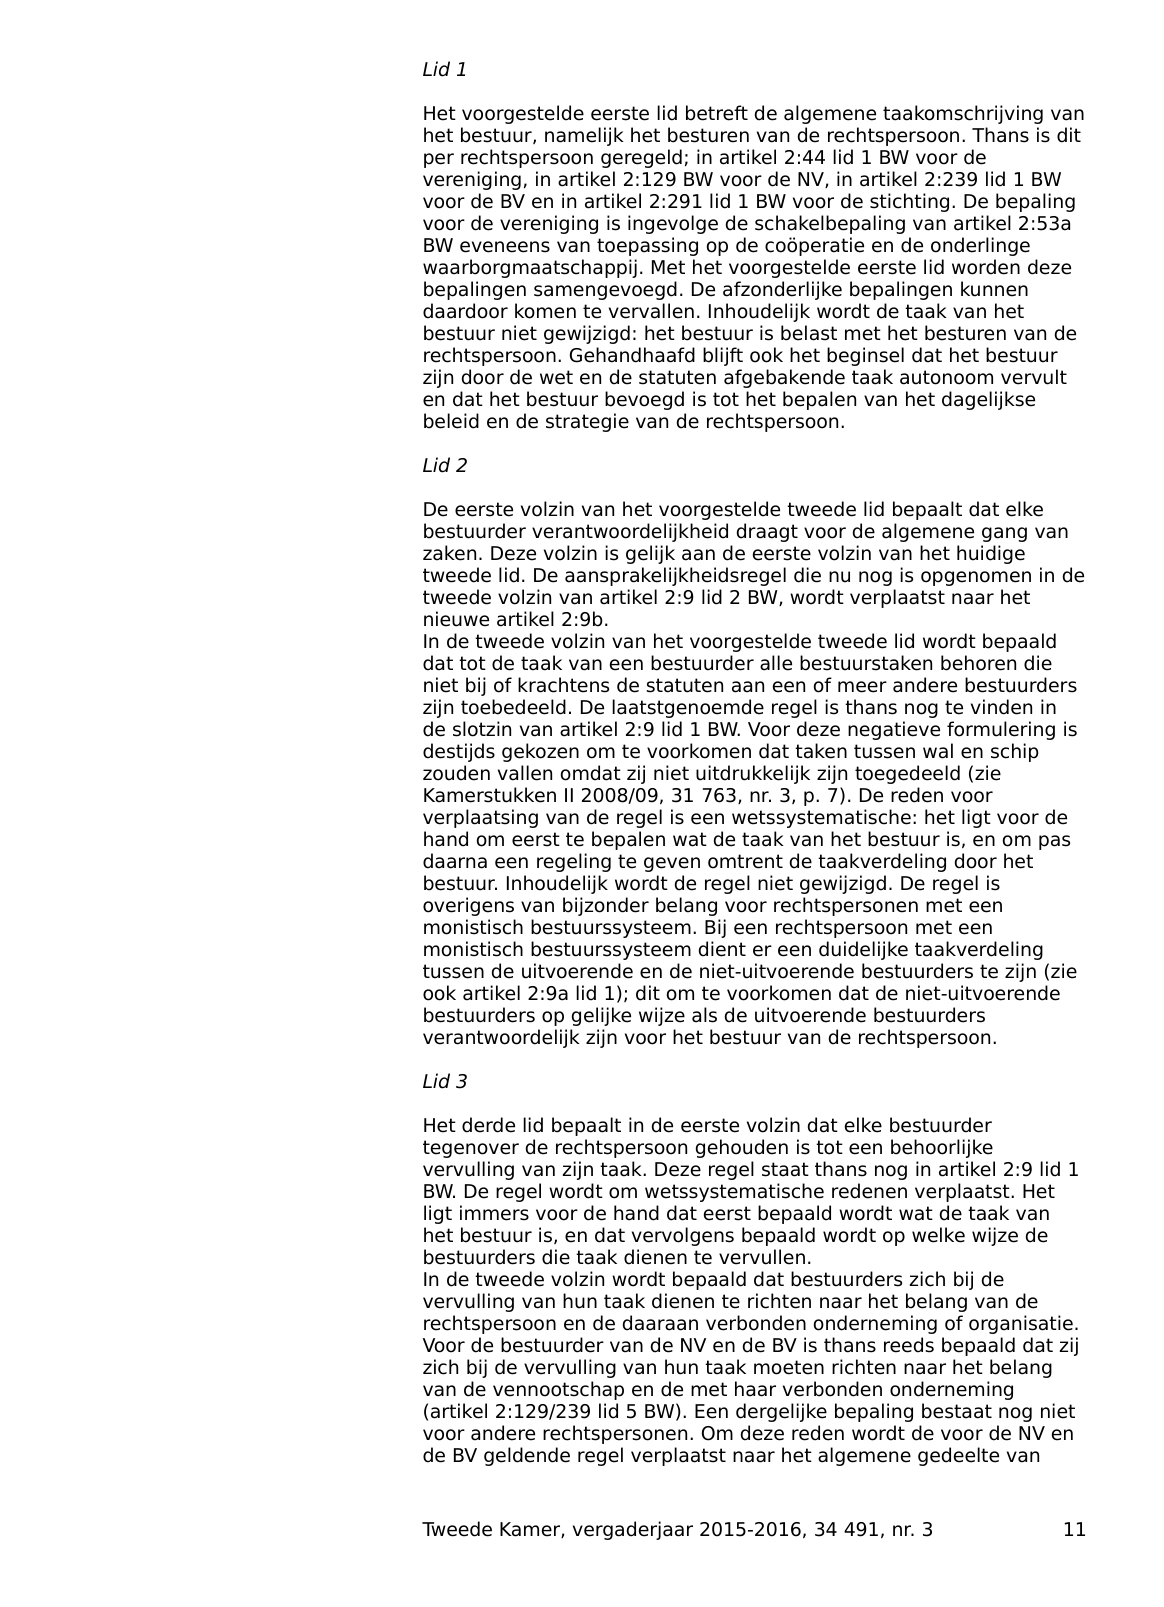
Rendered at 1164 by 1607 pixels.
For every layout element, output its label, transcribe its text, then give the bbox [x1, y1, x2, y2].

text De eerste volzin van het voorgestelde tweede lid bepaalt dat elke bestuurder verantwoordelijkheid draagt voor de algemene gang van zaken. Deze volzin is gelijk aan de eerste volzin van het huidige tweede lid. De aansprakelijkheidsregel die nu nog is opgenomen in de tweede volzin van artikel 2:9 lid 2 BW, wordt verplaatst naar het nieuwe artikel 2:9b. [422, 499, 1087, 631]
text In de tweede volzin van het voorgestelde tweede lid wordt bepaald dat tot de taak van een bestuurder alle bestuurstaken behoren die niet bij of krachtens de statuten aan een of meer andere bestuurders zijn toebedeeld. De laatstgenoemde regel is thans nog te vinden in de slotzin van artikel 2:9 lid 1 BW. Voor deze negatieve formulering is destijds gekozen om te voorkomen dat taken tussen wal en schip zouden vallen omdat zij niet uitdrukkelijk zijn toegedeeld (zie Kamerstukken II 2008/09, 31 763, nr. 3, p. 7). De reden voor verplaatsing van de regel is een wetssystematische: het ligt voor de hand om eerst te bepalen wat de taak van het bestuur is, en om pas daarna een regeling te geven omtrent de taakverdeling door het bestuur. Inhoudelijk wordt de regel niet gewijzigd. De regel is overigens van bijzonder belang voor rechtspersonen met een monistisch bestuurssysteem. Bij een rechtspersoon met een monistisch bestuurssysteem dient er een duidelijke taakverdeling tussen de uitvoerende en de niet-uitvoerende bestuurders te zijn (zie ook artikel 2:9a lid 1); dit om te voorkomen dat de niet-uitvoerende bestuurders op gelijke wijze als de uitvoerende bestuurders verantwoordelijk zijn voor het bestuur van de rechtspersoon. [422, 631, 1087, 1049]
text In de tweede volzin wordt bepaald dat bestuurders zich bij de vervulling van hun taak dienen te richten naar het belang van de rechtspersoon en de daaraan verbonden onderneming of organisatie. Voor de bestuurder van de NV en de BV is thans reeds bepaald dat zij zich bij de vervulling van hun taak moeten richten naar het belang van de vennootschap en de met haar verbonden onderneming (artikel 2:129/239 lid 5 BW). Een dergelijke bepaling bestaat nog niet voor andere rechtspersonen. Om deze reden wordt de voor de NV en de BV geldende regel verplaatst naar het algemene gedeelte van [422, 1269, 1087, 1467]
subtitle Lid 1 [422, 59, 1087, 81]
text Het derde lid bepaalt in de eerste volzin dat elke bestuurder tegenover de rechtspersoon gehouden is tot een behoorlijke vervulling van zijn taak. Deze regel staat thans nog in artikel 2:9 lid 1 BW. De regel wordt om wetssystematische redenen verplaatst. Het ligt immers voor de hand dat eerst bepaald wordt wat de taak van het bestuur is, en dat vervolgens bepaald wordt op welke wijze de bestuurders die taak dienen te vervullen. [422, 1115, 1087, 1269]
subtitle Lid 2 [422, 455, 1087, 477]
subtitle Lid 3 [422, 1071, 1087, 1093]
text Het voorgestelde eerste lid betreft de algemene taakomschrijving van het bestuur, namelijk het besturen van de rechtspersoon. Thans is dit per rechtspersoon geregeld; in artikel 2:44 lid 1 BW voor de vereniging, in artikel 2:129 BW voor de NV, in artikel 2:239 lid 1 BW voor de BV en in artikel 2:291 lid 1 BW voor de stichting. De bepaling voor de vereniging is ingevolge de schakelbepaling van artikel 2:53a BW eveneens van toepassing op de coöperatie en de onderlinge waarborgmaatschappij. Met het voorgestelde eerste lid worden deze bepalingen samengevoegd. De afzonderlijke bepalingen kunnen daardoor komen te vervallen. Inhoudelijk wordt de taak van het bestuur niet gewijzigd: het bestuur is belast met het besturen van de rechtspersoon. Gehandhaafd blijft ook het beginsel dat het bestuur zijn door de wet en de statuten afgebakende taak autonoom vervult en dat het bestuur bevoegd is tot het bepalen van het dagelijkse beleid en de strategie van de rechtspersoon. [422, 103, 1087, 433]
